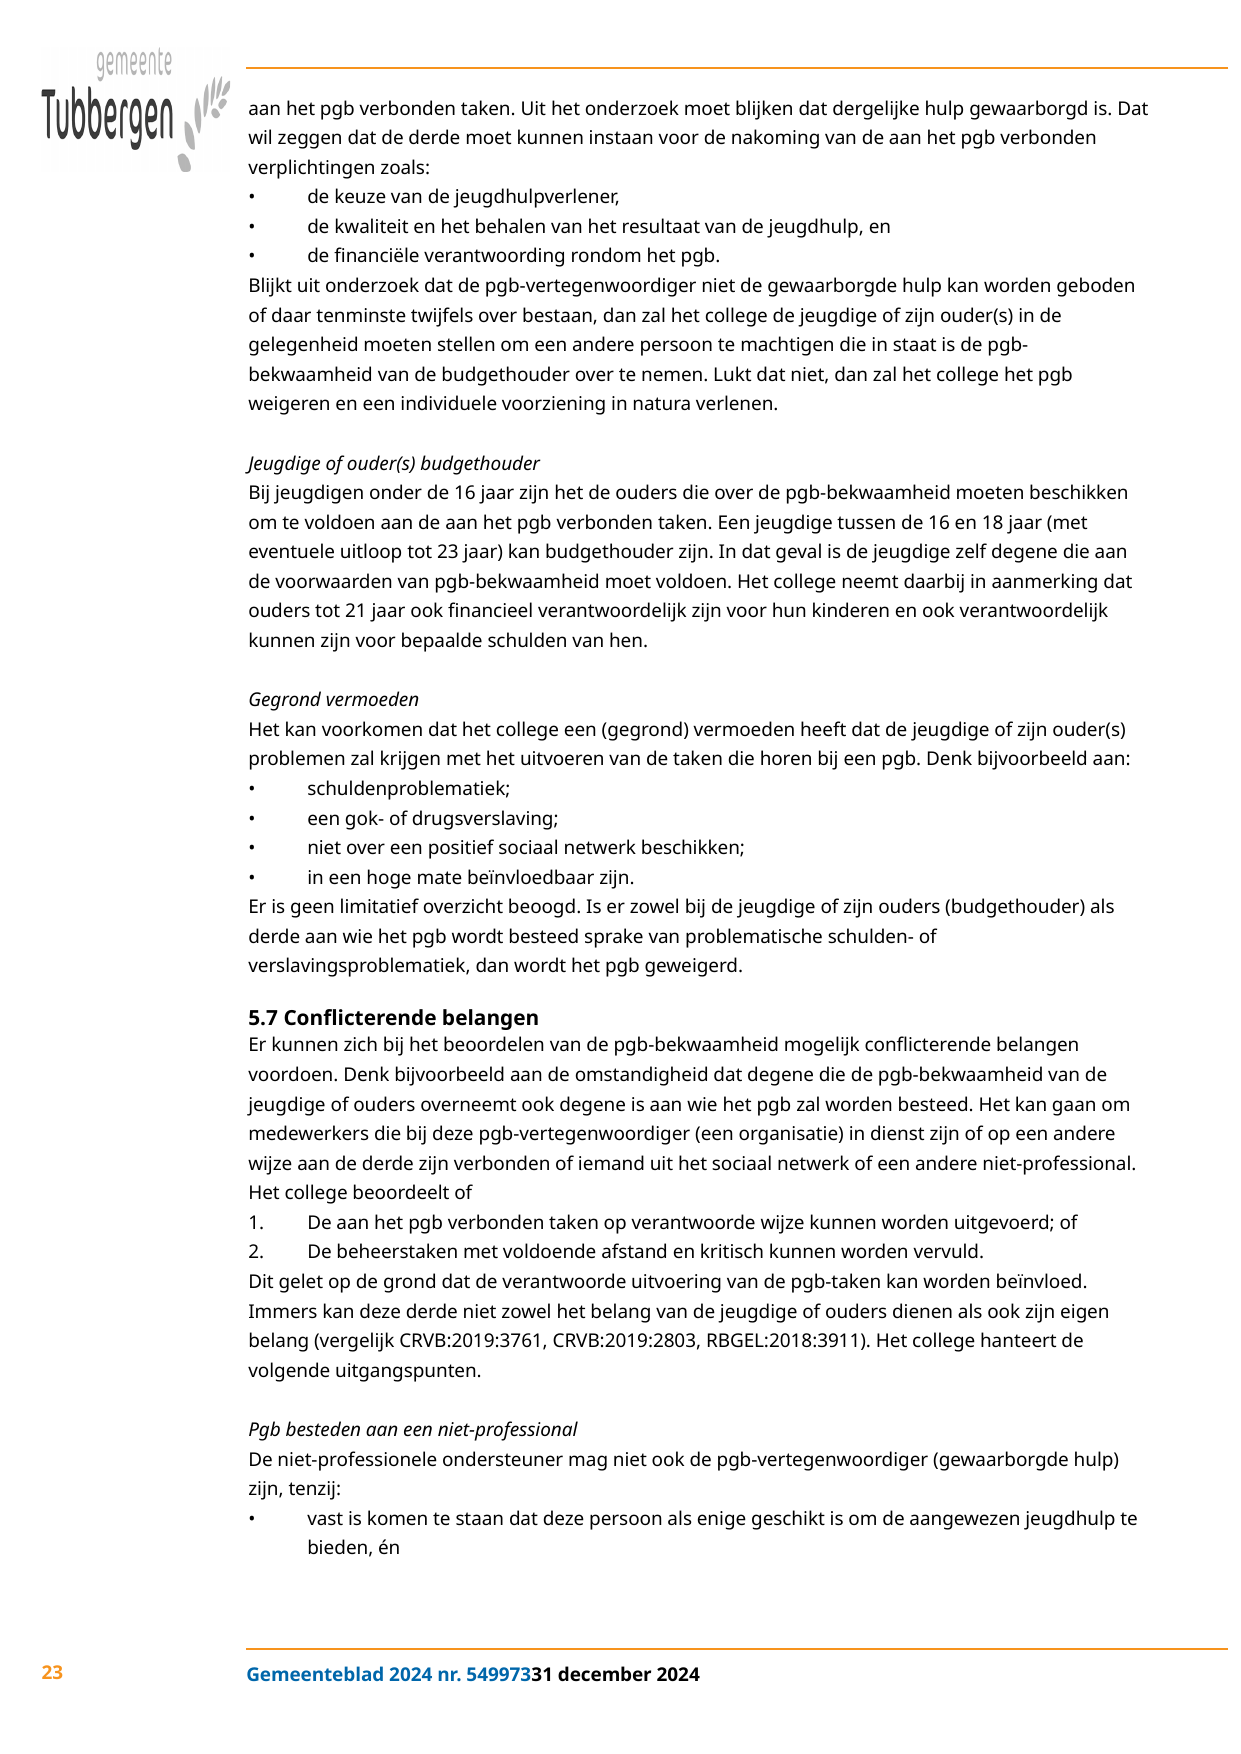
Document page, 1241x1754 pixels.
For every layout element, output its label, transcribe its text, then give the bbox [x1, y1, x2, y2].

text 5.7 Conflicterende belangen [248, 1003, 1152, 1032]
list De beheerstaken met voldoende afstand en kritisch kunnen worden vervuld. [248, 1239, 1152, 1264]
list de kwaliteit en het behalen van het resultaat van de jeugdhulp, en [248, 213, 1152, 239]
text Jeugdige of ouder(s) budgethouder [248, 450, 1152, 476]
list de keuze van de jeugdhulpverlener, [248, 183, 1152, 209]
text Gegrond vermoeden [248, 686, 1152, 712]
text De niet-professionele ondersteuner mag niet ook de pgb-vertegenwoordiger (gewaarborgde hulp) zijn, tenzij: [248, 1446, 1152, 1501]
text Blijkt uit onderzoek dat de pgb-vertegenwoordiger niet de gewaarborgde hulp kan worden geboden of daar tenminste twijfels over bestaan, dan zal het college de jeugdige of zijn ouder(s) in de gelegenheid moeten stellen om een andere persoon te machtigen die in staat is de pgb-bekwaamheid van de budgethouder over te nemen. Lukt dat niet, dan zal het college het pgb weigeren en een individuele voorziening in natura verlenen. [248, 272, 1152, 416]
text Dit gelet op de grond dat de verantwoorde uitvoering van de pgb-taken kan worden beïnvloed. Immers kan deze derde niet zowel het belang van de jeugdige of ouders dienen als ook zijn eigen belang (vergelijk CRVB:2019:3761, CRVB:2019:2803, RBGEL:2018:3911). Het college hanteert de volgende uitgangspunten. [248, 1268, 1152, 1383]
text Pgb besteden aan een niet-professional [248, 1416, 1152, 1442]
text Er kunnen zich bij het beoordelen van de pgb-bekwaamheid mogelijk conflicterende belangen voordoen. Denk bijvoorbeeld aan de omstandigheid dat degene die de pgb-bekwaamheid van de jeugdige of ouders overneemt ook degene is aan wie het pgb zal worden besteed. Het kan gaan om medewerkers die bij deze pgb-vertegenwoordiger (een organisatie) in dienst zijn of op een andere wijze aan de derde zijn verbonden of iemand uit het sociaal netwerk of een andere niet-professional. Het college beoordeelt of [248, 1032, 1152, 1205]
list niet over een positief sociaal netwerk beschikken; [248, 834, 1152, 860]
text Er is geen limitatief overzicht beoogd. Is er zowel bij de jeugdige of zijn ouders (budgethouder) als derde aan wie het pgb wordt besteed sprake van problematische schulden- of verslavingsproblematiek, dan wordt het pgb geweigerd. [248, 893, 1152, 978]
list een gok- of drugsverslaving; [248, 805, 1152, 831]
list De aan het pgb verbonden taken op verantwoorde wijze kunnen worden uitgevoerd; of [248, 1209, 1152, 1235]
list schuldenproblematiek; [248, 775, 1152, 801]
text Het kan voorkomen dat het college een (gegrond) vermoeden heeft dat de jeugdige of zijn ouder(s) problemen zal krijgen met het uitvoeren van de taken die horen bij een pgb. Denk bijvoorbeeld aan: [248, 716, 1152, 771]
text aan het pgb verbonden taken. Uit het onderzoek moet blijken dat dergelijke hulp gewaarborgd is. Dat wil zeggen dat de derde moet kunnen instaan voor de nakoming van de aan het pgb verbonden verplichtingen zoals: [248, 95, 1152, 180]
text Bij jeugdigen onder de 16 jaar zijn het de ouders die over de pgb-bekwaamheid moeten beschikken om te voldoen aan de aan het pgb verbonden taken. Een jeugdige tussen de 16 en 18 jaar (met eventuele uitloop tot 23 jaar) kan budgethouder zijn. In dat geval is de jeugdige zelf degene die aan de voorwaarden van pgb-bekwaamheid moet voldoen. Het college neemt daarbij in aanmerking dat ouders tot 21 jaar ook financieel verantwoordelijk zijn voor hun kinderen en ook verantwoordelijk kunnen zijn voor bepaalde schulden van hen. [248, 479, 1152, 653]
list vast is komen te staan dat deze persoon als enige geschikt is om de aangewezen jeugdhulp te bieden, én [248, 1505, 1152, 1560]
picture [41, 47, 231, 172]
list in een hoge mate beïnvloedbaar zijn. [248, 864, 1152, 890]
list de financiële verantwoording rondom het pgb. [248, 243, 1152, 268]
